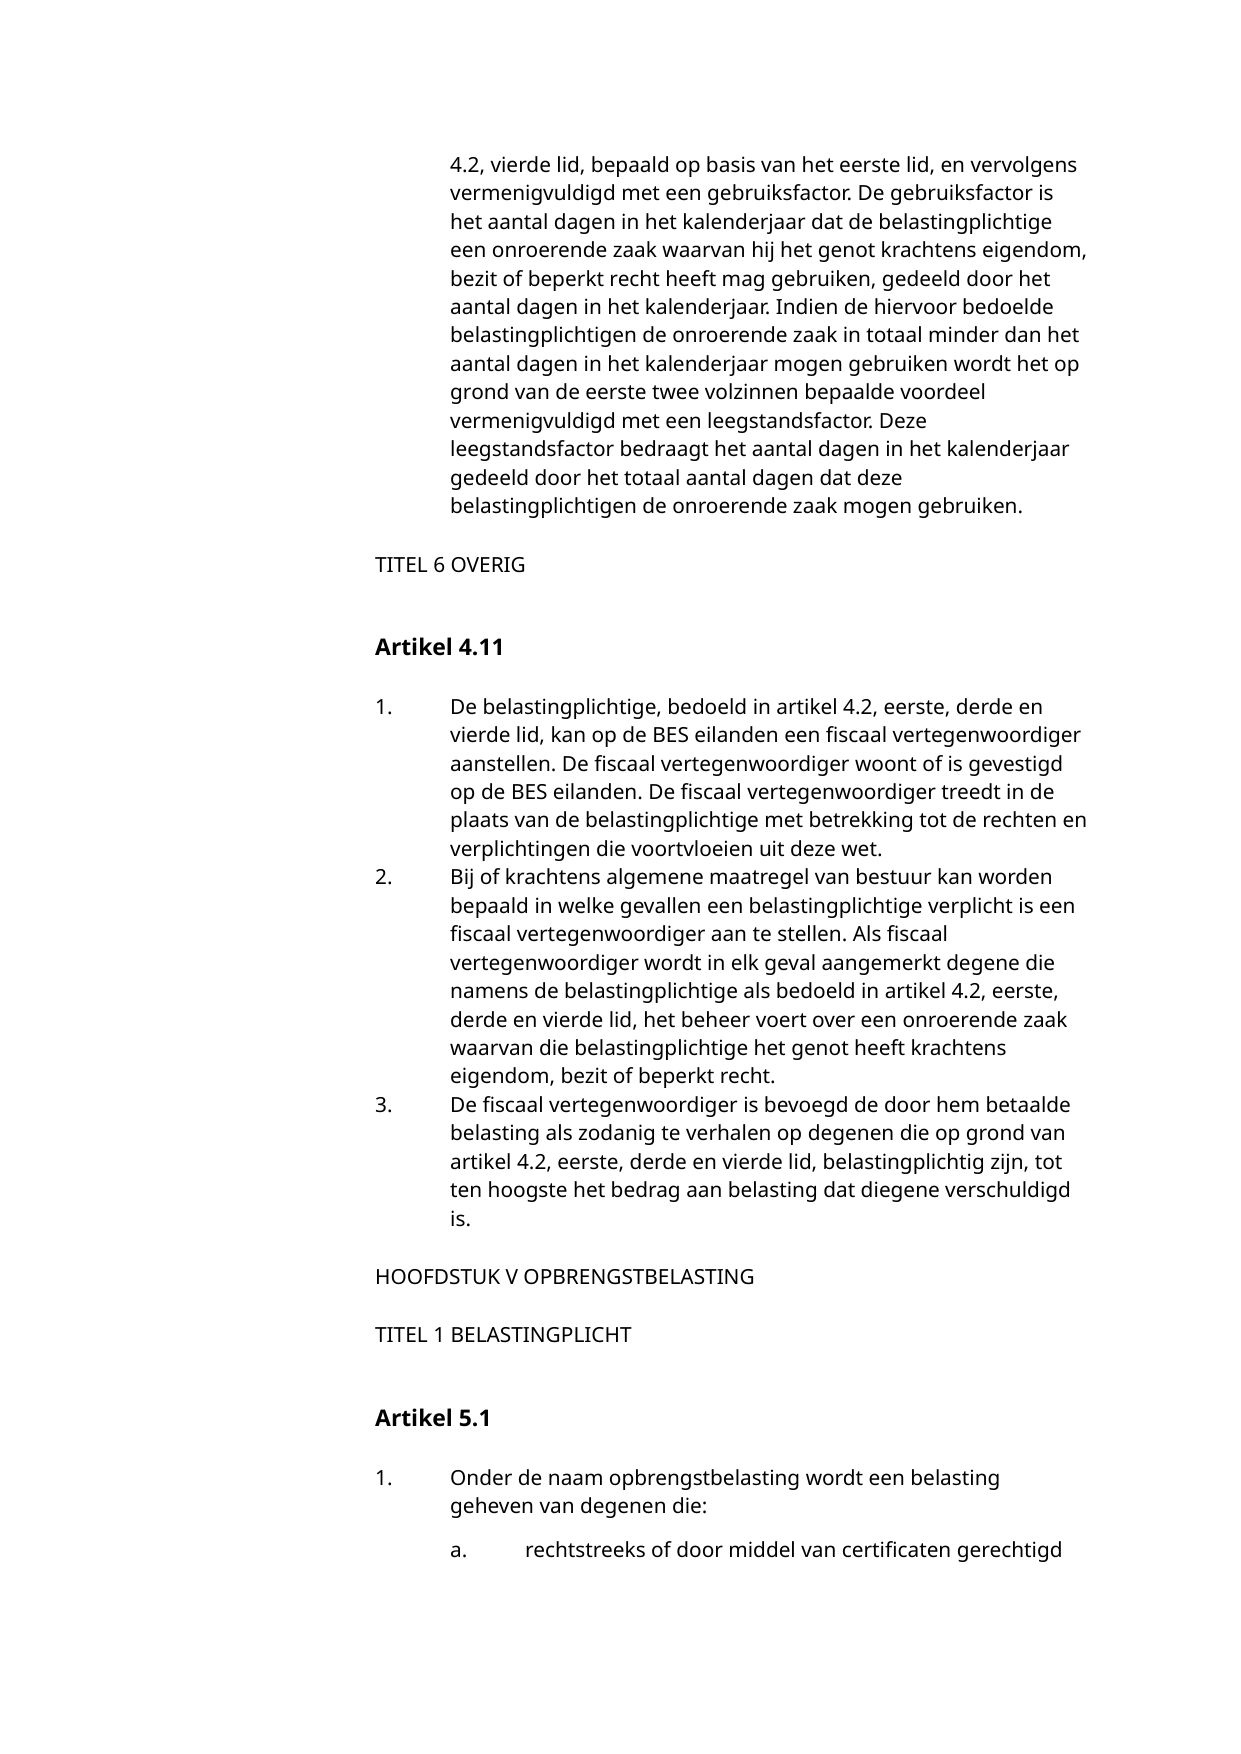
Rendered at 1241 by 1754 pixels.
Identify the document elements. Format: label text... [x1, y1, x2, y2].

list Bij of krachtens algemene maatregel van bestuur kan worden bepaald in welke gevallen een belastingplichtige verplicht is een fiscaal vertegenwoordiger aan te stellen. Als fiscaal vertegenwoordiger wordt in elk geval aangemerkt degene die namens de belastingplichtige als bedoeld in artikel 4.2, eerste, derde en vierde lid, het beheer voert over een onroerende zaak waarvan die belastingplichtige het genot heeft krachtens eigendom, bezit of beperkt recht. [375, 862, 1090, 1090]
subtitle TITEL 6 OVERIG [375, 550, 1090, 578]
list De fiscaal vertegenwoordiger is bevoegd de door hem betaalde belasting als zodanig te verhalen op degenen die op grond van artikel 4.2, eerste, derde en vierde lid, belastingplichtig zijn, tot ten hoogste het bedrag aan belasting dat diegene verschuldigd is. [375, 1090, 1090, 1232]
list 4.2, vierde lid, bepaald op basis van het eerste lid, en vervolgens vermenigvuldigd met een gebruiksfactor. De gebruiksfactor is het aantal dagen in het kalenderjaar dat de belastingplichtige een onroerende zaak waarvan hij het genot krachtens eigendom, bezit of beperkt recht heeft mag gebruiken, gedeeld door het aantal dagen in het kalenderjaar. Indien de hiervoor bedoelde belastingplichtigen de onroerende zaak in totaal minder dan het aantal dagen in het kalenderjaar mogen gebruiken wordt het op grond van de eerste twee volzinnen bepaalde voordeel vermenigvuldigd met een leegstandsfactor. Deze leegstandsfactor bedraagt het aantal dagen in het kalenderjaar gedeeld door het totaal aantal dagen dat deze belastingplichtigen de onroerende zaak mogen gebruiken. [375, 150, 1090, 520]
subtitle HOOFDSTUK V OPBRENGSTBELASTING [375, 1262, 1090, 1291]
subtitle TITEL 1 BELASTINGPLICHT [375, 1321, 1090, 1349]
subtitle Artikel 4.11 [375, 631, 1090, 662]
list rechtstreeks of door middel van certificaten gerechtigd [450, 1535, 1090, 1563]
subtitle Artikel 5.1 [375, 1402, 1090, 1433]
list De belastingplichtige, bedoeld in artikel 4.2, eerste, derde en vierde lid, kan op de BES eilanden een fiscaal vertegenwoordiger aanstellen. De fiscaal vertegenwoordiger woont of is gevestigd op de BES eilanden. De fiscaal vertegenwoordiger treedt in de plaats van de belastingplichtige met betrekking tot de rechten en verplichtingen die voortvloeien uit deze wet. [375, 692, 1090, 862]
list Onder de naam opbrengstbelasting wordt een belasting geheven van degenen die: [375, 1463, 1090, 1520]
